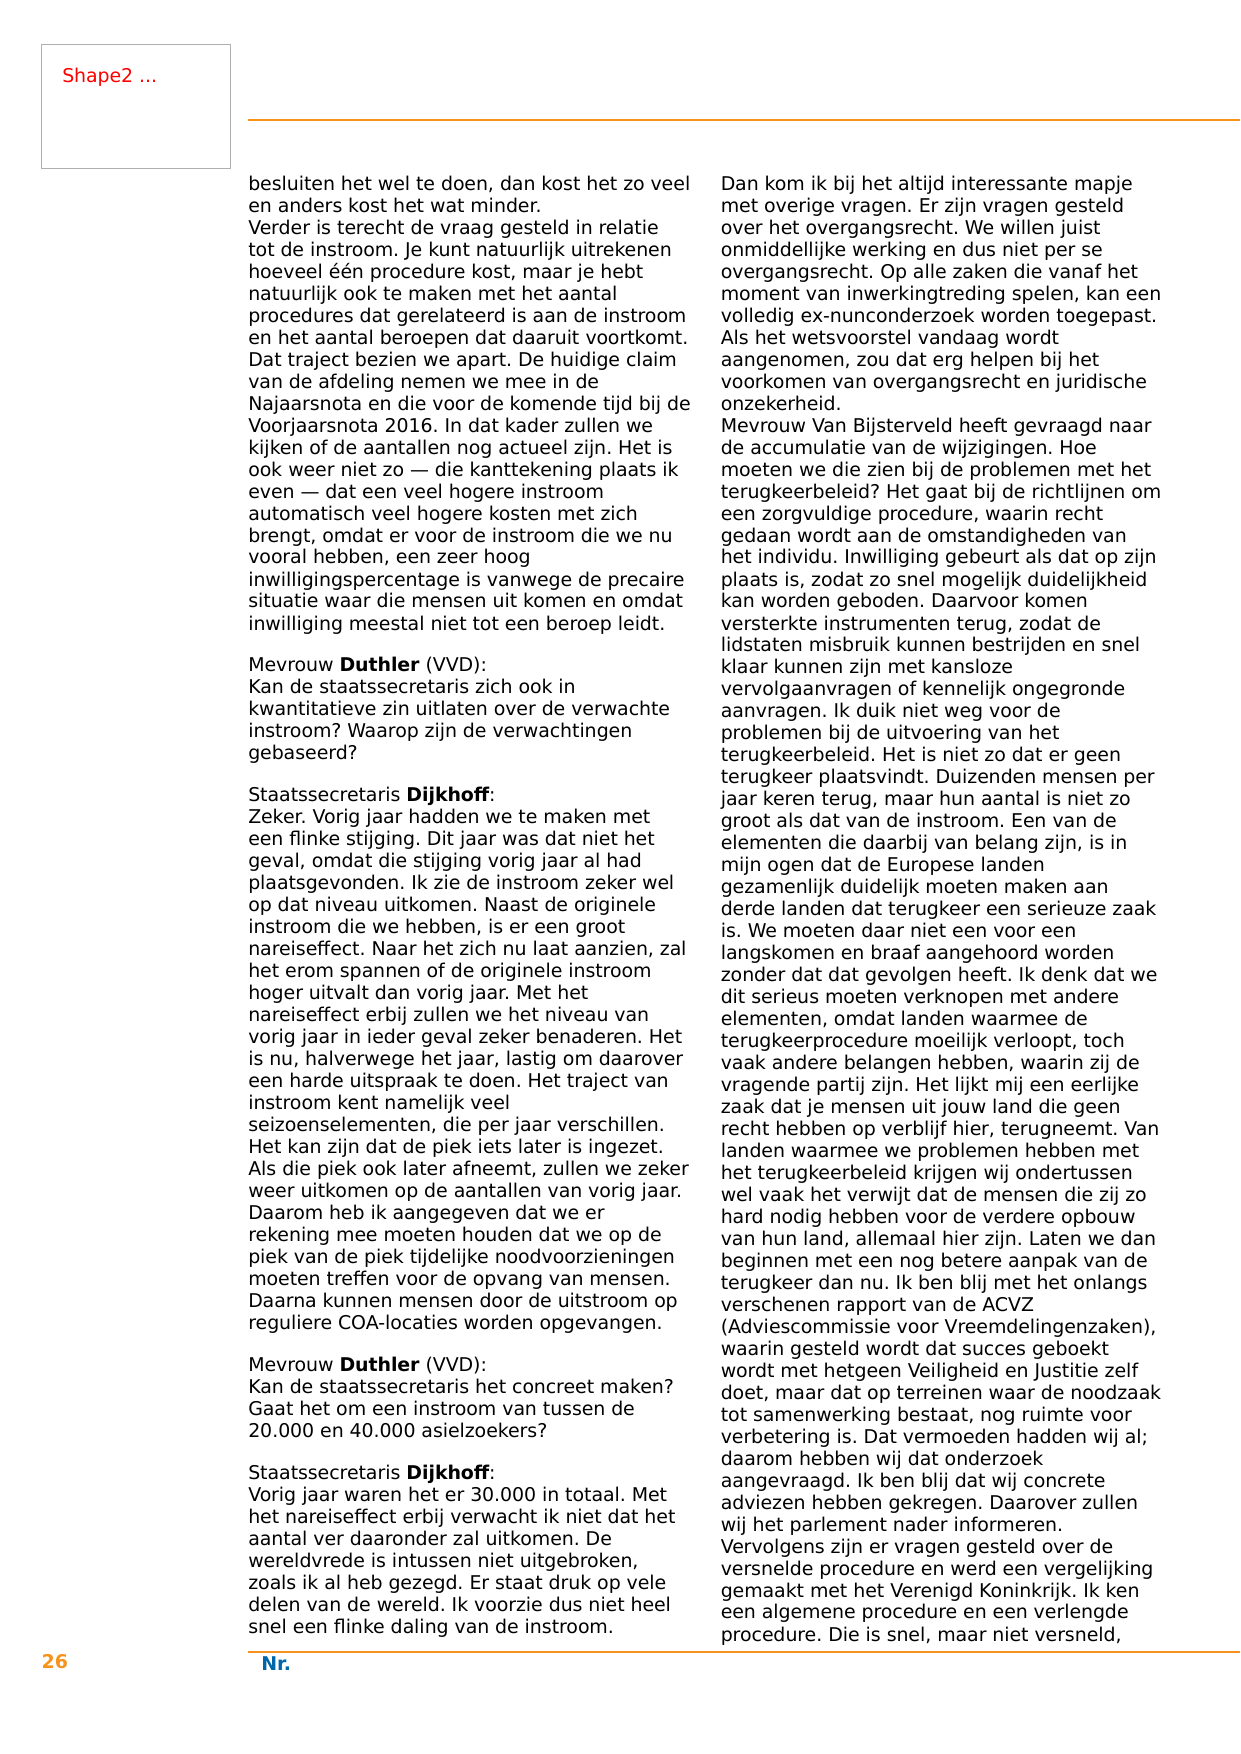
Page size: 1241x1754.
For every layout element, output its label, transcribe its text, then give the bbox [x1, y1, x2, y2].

text Kan de staatssecretaris zich ook in kwantitatieve zin uitlaten over de verwachte instroom? Waarop zijn de verwachtingen gebaseerd? [248, 676, 691, 764]
text besluiten het wel te doen, dan kost het zo veel en anders kost het wat minder. [248, 173, 691, 217]
text Mevrouw Duthler (VVD): [248, 1354, 691, 1376]
text Mevrouw Duthler (VVD): [248, 654, 691, 676]
text Vervolgens zijn er vragen gesteld over de versnelde procedure en werd een vergelijking gemaakt met het Verenigd Koninkrijk. Ik ken een algemene procedure en een verlengde procedure. Die is snel, maar niet versneld, [721, 1536, 1163, 1645]
text Dan kom ik bij het altijd interessante mapje met overige vragen. Er zijn vragen gesteld over het overgangsrecht. We willen juist onmiddellijke werking en dus niet per se overgangsrecht. Op alle zaken die vanaf het moment van inwerkingtreding spelen, kan een volledig ex-nunconderzoek worden toegepast. Als het wetsvoorstel vandaag wordt aangenomen, zou dat erg helpen bij het voorkomen van overgangsrecht en juridische onzekerheid. [721, 173, 1163, 414]
text Vorig jaar waren het er 30.000 in totaal. Met het nareiseffect erbij verwacht ik niet dat het aantal ver daaronder zal uitkomen. De wereldvrede is intussen niet uitgebroken, zoals ik al heb gezegd. Er staat druk op vele delen van de wereld. Ik voorzie dus niet heel snel een flinke daling van de instroom. [248, 1484, 691, 1637]
text Kan de staatssecretaris het concreet maken? Gaat het om een instroom van tussen de 20.000 en 40.000 asielzoekers? [248, 1376, 691, 1442]
text Zeker. Vorig jaar hadden we te maken met een flinke stijging. Dit jaar was dat niet het geval, omdat die stijging vorig jaar al had plaatsgevonden. Ik zie de instroom zeker wel op dat niveau uitkomen. Naast de originele instroom die we hebben, is er een groot nareiseffect. Naar het zich nu laat aanzien, zal het erom spannen of de originele instroom hoger uitvalt dan vorig jaar. Met het nareiseffect erbij zullen we het niveau van vorig jaar in ieder geval zeker benaderen. Het is nu, halverwege het jaar, lastig om daarover een harde uitspraak te doen. Het traject van instroom kent namelijk veel seizoenselementen, die per jaar verschillen. Het kan zijn dat de piek iets later is ingezet. Als die piek ook later afneemt, zullen we zeker weer uitkomen op de aantallen van vorig jaar. Daarom heb ik aangegeven dat we er rekening mee moeten houden dat we op de piek van de piek tijdelijke noodvoorzieningen moeten treffen voor de opvang van mensen. Daarna kunnen mensen door de uitstroom op reguliere COA-locaties worden opgevangen. [248, 806, 691, 1334]
text Verder is terecht de vraag gesteld in relatie tot de instroom. Je kunt natuurlijk uitrekenen hoeveel één procedure kost, maar je hebt natuurlijk ook te maken met het aantal procedures dat gerelateerd is aan de instroom en het aantal beroepen dat daaruit voortkomt. Dat traject bezien we apart. De huidige claim van de afdeling nemen we mee in de Najaarsnota en die voor de komende tijd bij de Voorjaarsnota 2016. In dat kader zullen we kijken of de aantallen nog actueel zijn. Het is ook weer niet zo — die kanttekening plaats ik even — dat een veel hogere instroom automatisch veel hogere kosten met zich brengt, omdat er voor de instroom die we nu vooral hebben, een zeer hoog inwilligingspercentage is vanwege de precaire situatie waar die mensen uit komen en omdat inwilliging meestal niet tot een beroep leidt. [248, 217, 691, 634]
text Staatssecretaris Dijkhoff: [248, 1462, 691, 1484]
text Staatssecretaris Dijkhoff: [248, 784, 691, 806]
text Mevrouw Van Bijsterveld heeft gevraagd naar de accumulatie van de wijzigingen. Hoe moeten we die zien bij de problemen met het terugkeerbeleid? Het gaat bij de richtlijnen om een zorgvuldige procedure, waarin recht gedaan wordt aan de omstandigheden van het individu. Inwilliging gebeurt als dat op zijn plaats is, zodat zo snel mogelijk duidelijkheid kan worden geboden. Daarvoor komen versterkte instrumenten terug, zodat de lidstaten misbruik kunnen bestrijden en snel klaar kunnen zijn met kansloze vervolgaanvragen of kennelijk ongegronde aanvragen. Ik duik niet weg voor de problemen bij de uitvoering van het terugkeerbeleid. Het is niet zo dat er geen terugkeer plaatsvindt. Duizenden mensen per jaar keren terug, maar hun aantal is niet zo groot als dat van de instroom. Een van de elementen die daarbij van belang zijn, is in mijn ogen dat de Europese landen gezamenlijk duidelijk moeten maken aan derde landen dat terugkeer een serieuze zaak is. We moeten daar niet een voor een langskomen en braaf aangehoord worden zonder dat dat gevolgen heeft. Ik denk dat we dit serieus moeten verknopen met andere elementen, omdat landen waarmee de terugkeerprocedure moeilijk verloopt, toch vaak andere belangen hebben, waarin zij de vragende partij zijn. Het lijkt mij een eerlijke zaak dat je mensen uit jouw land die geen recht hebben op verblijf hier, terugneemt. Van landen waarmee we problemen hebben met het terugkeerbeleid krijgen wij ondertussen wel vaak het verwijt dat de mensen die zij zo hard nodig hebben voor de verdere opbouw van hun land, allemaal hier zijn. Laten we dan beginnen met een nog betere aanpak van de terugkeer dan nu. Ik ben blij met het onlangs verschenen rapport van de ACVZ (Adviescommissie voor Vreemdelingenzaken), waarin gesteld wordt dat succes geboekt wordt met hetgeen Veiligheid en Justitie zelf doet, maar dat op terreinen waar de noodzaak tot samenwerking bestaat, nog ruimte voor verbetering is. Dat vermoeden hadden wij al; daarom hebben wij dat onderzoek aangevraagd. Ik ben blij dat wij concrete adviezen hebben gekregen. Daarover zullen wij het parlement nader informeren. [721, 414, 1163, 1536]
